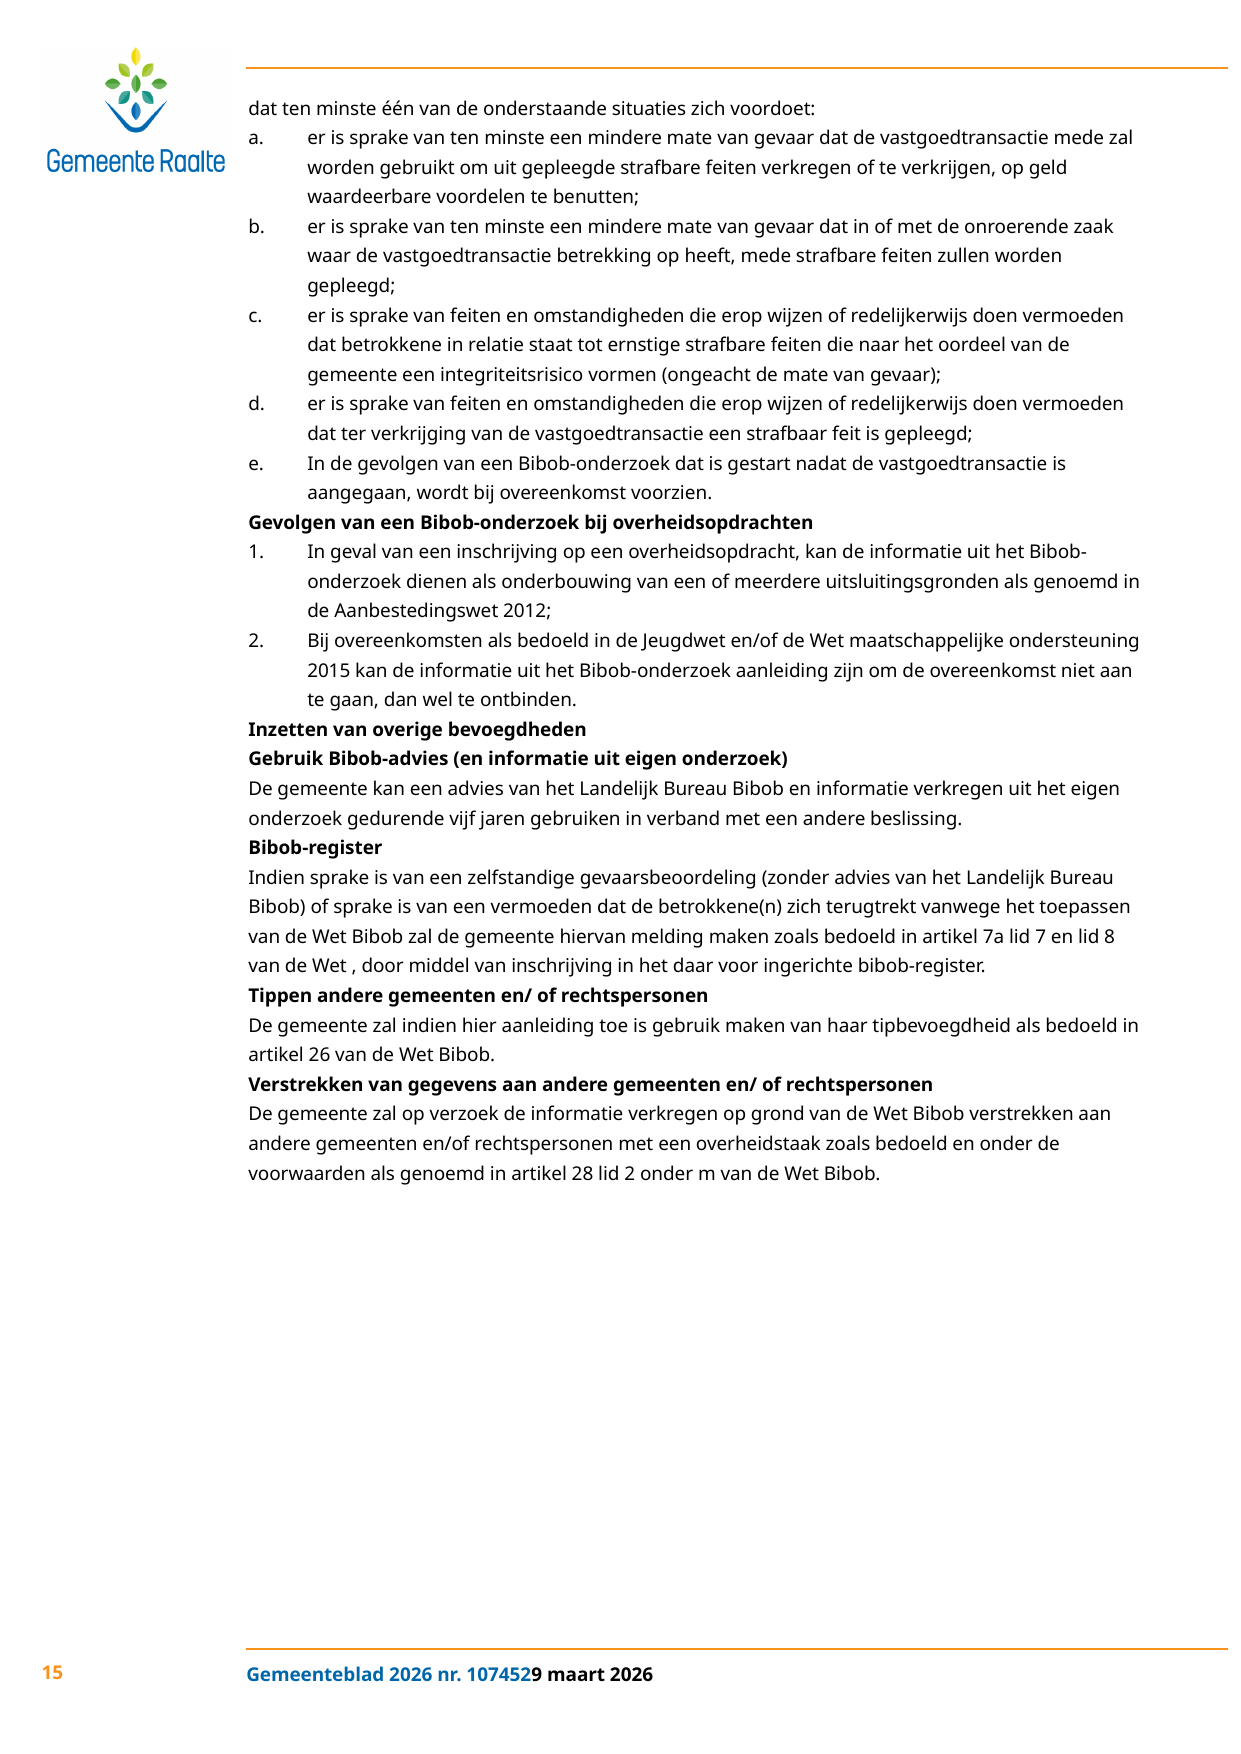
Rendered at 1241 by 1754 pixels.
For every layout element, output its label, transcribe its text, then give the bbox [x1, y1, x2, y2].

picture [41, 47, 231, 172]
text dat ten minste één van de onderstaande situaties zich voordoet: [248, 95, 1152, 121]
text De gemeente zal op verzoek de informatie verkregen op grond van de Wet Bibob verstrekken aan andere gemeenten en/of rechtspersonen met een overheidstaak zoals bedoeld en onder de voorwaarden als genoemd in artikel 28 lid 2 onder m van de Wet Bibob. [248, 1101, 1152, 1186]
text Inzetten van overige bevoegdheden [248, 716, 1152, 742]
text Indien sprake is van een zelfstandige gevaarsbeoordeling (zonder advies van het Landelijk Bureau Bibob) of sprake is van een vermoeden dat de betrokkene(n) zich terugtrekt vanwege het toepassen van de Wet Bibob zal de gemeente hiervan melding maken zoals bedoeld in artikel 7a lid 7 en lid 8 van de Wet , door middel van inschrijving in het daar voor ingerichte bibob-register. [248, 864, 1152, 978]
text De gemeente zal indien hier aanleiding toe is gebruik maken van haar tipbevoegdheid als bedoeld in artikel 26 van de Wet Bibob. [248, 1012, 1152, 1067]
list er is sprake van ten minste een mindere mate van gevaar dat in of met de onroerende zaak waar de vastgoedtransactie betrekking op heeft, mede strafbare feiten zullen worden gepleegd; [248, 213, 1152, 298]
list er is sprake van ten minste een mindere mate van gevaar dat de vastgoedtransactie mede zal worden gebruikt om uit gepleegde strafbare feiten verkregen of te verkrijgen, op geld waardeerbare voordelen te benutten; [248, 124, 1152, 209]
text Gebruik Bibob-advies (en informatie uit eigen onderzoek) [248, 746, 1152, 771]
list In de gevolgen van een Bibob-onderzoek dat is gestart nadat de vastgoedtransactie is aangegaan, wordt bij overeenkomst voorzien. [248, 450, 1152, 505]
text De gemeente kan een advies van het Landelijk Bureau Bibob en informatie verkregen uit het eigen onderzoek gedurende vijf jaren gebruiken in verband met een andere beslissing. [248, 775, 1152, 831]
text Tippen andere gemeenten en/ of rechtspersonen [248, 982, 1152, 1008]
list Bij overeenkomsten als bedoeld in de Jeugdwet en/of de Wet maatschappelijke ondersteuning 2015 kan de informatie uit het Bibob-onderzoek aanleiding zijn om de overeenkomst niet aan te gaan, dan wel te ontbinden. [248, 627, 1152, 712]
text Gevolgen van een Bibob-onderzoek bij overheidsopdrachten [248, 509, 1152, 535]
list er is sprake van feiten en omstandigheden die erop wijzen of redelijkerwijs doen vermoeden dat betrokkene in relatie staat tot ernstige strafbare feiten die naar het oordeel van de gemeente een integriteitsrisico vormen (ongeacht de mate van gevaar); [248, 302, 1152, 387]
list er is sprake van feiten en omstandigheden die erop wijzen of redelijkerwijs doen vermoeden dat ter verkrijging van de vastgoedtransactie een strafbaar feit is gepleegd; [248, 391, 1152, 446]
text Verstrekken van gegevens aan andere gemeenten en/ of rechtspersonen [248, 1071, 1152, 1097]
list In geval van een inschrijving op een overheidsopdracht, kan de informatie uit het Bibob-onderzoek dienen als onderbouwing van een of meerdere uitsluitingsgronden als genoemd in de Aanbestedingswet 2012; [248, 538, 1152, 623]
text Bibob-register [248, 834, 1152, 860]
